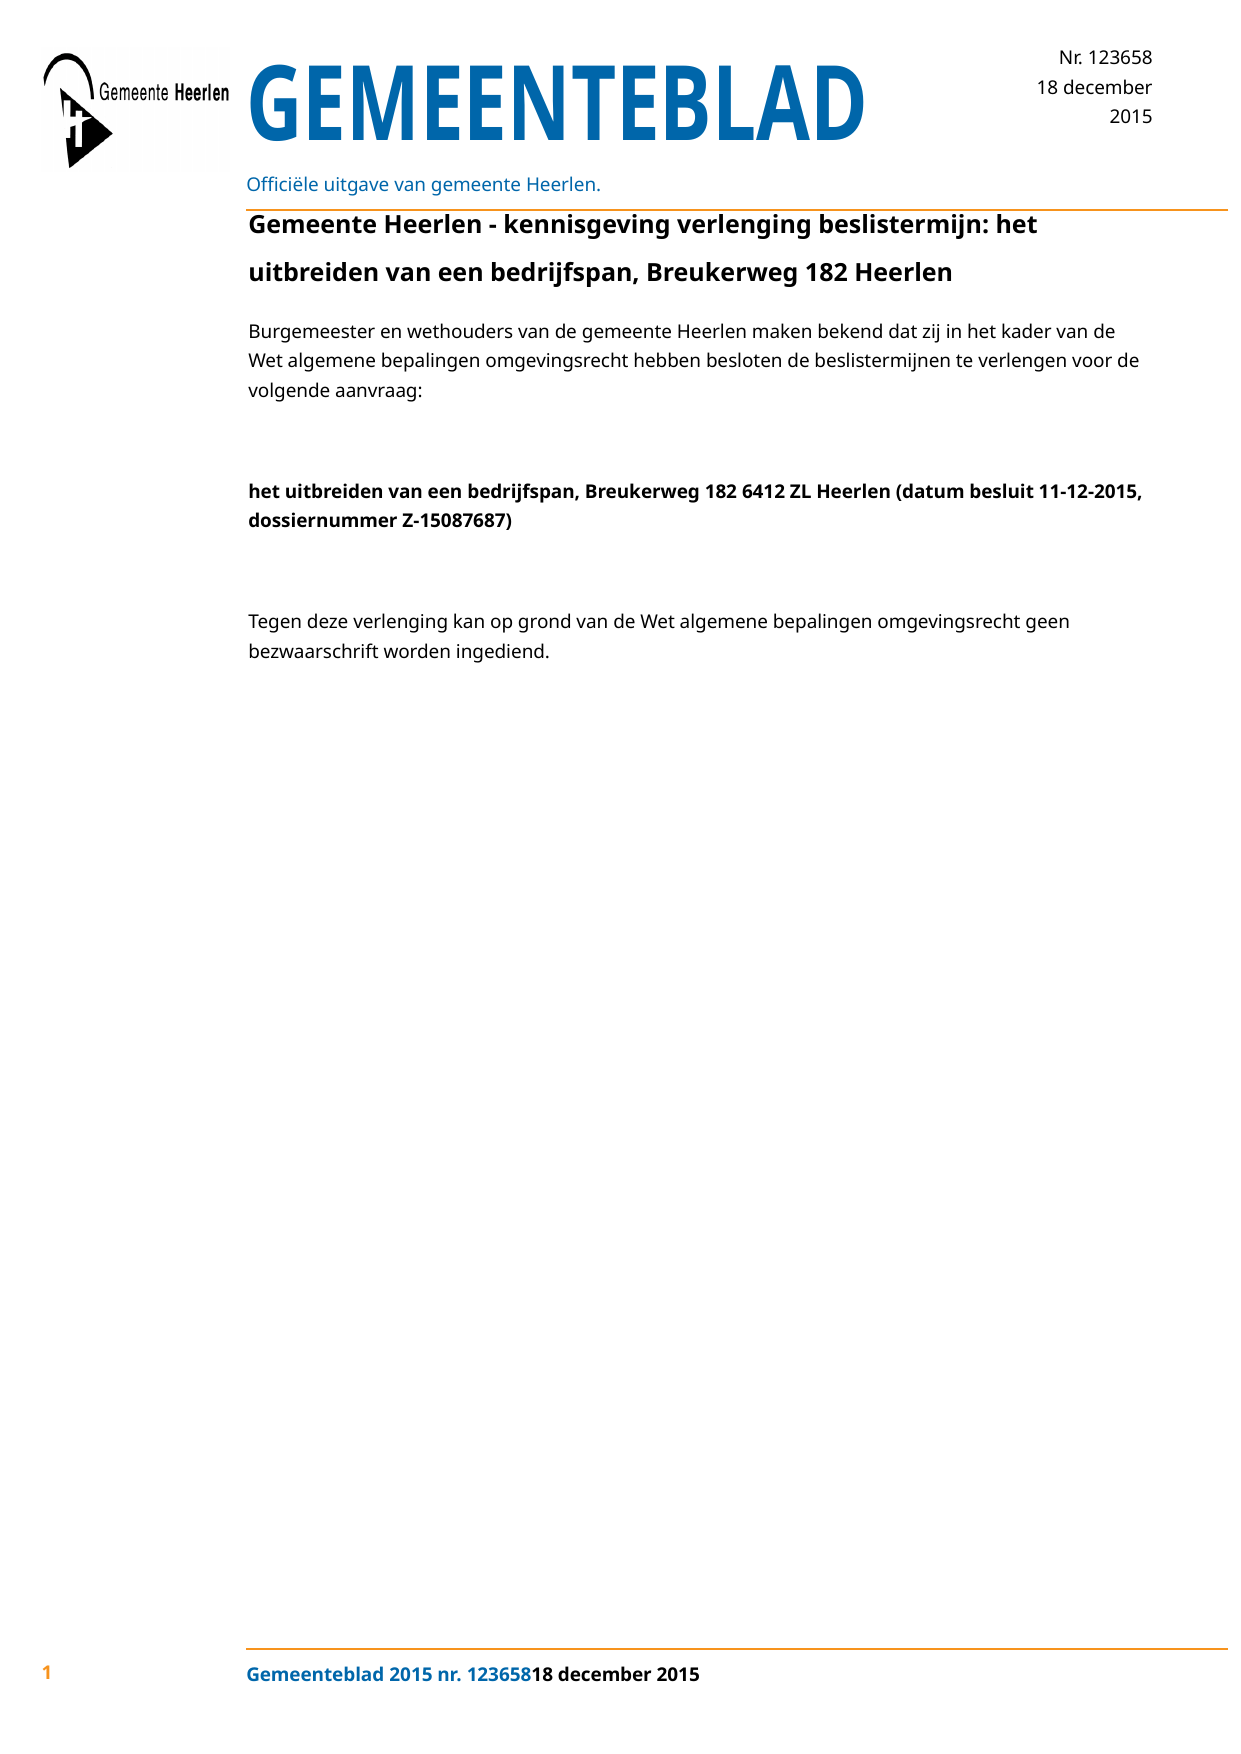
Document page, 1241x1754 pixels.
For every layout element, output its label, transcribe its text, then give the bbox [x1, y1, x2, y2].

text Tegen deze verlenging kan op grond van de Wet algemene bepalingen omgevingsrecht geen bezwaarschrift worden ingediend. [248, 608, 1152, 664]
text het uitbreiden van een bedrijfspan, Breukerweg 182 6412 ZL Heerlen (datum besluit 11-12-2015, dossiernummer Z-15087687) [248, 478, 1152, 533]
picture [41, 47, 231, 172]
text Burgemeester en wethouders van de gemeente Heerlen maken bekend dat zij in het kader van de Wet algemene bepalingen omgevingsrecht hebben besloten de beslistermijnen te verlengen voor de volgende aanvraag: [248, 318, 1152, 403]
text Gemeente Heerlen - kennisgeving verlenging beslistermijn: het uitbreiden van een bedrijfspan, Breukerweg 182 Heerlen [248, 211, 1152, 288]
